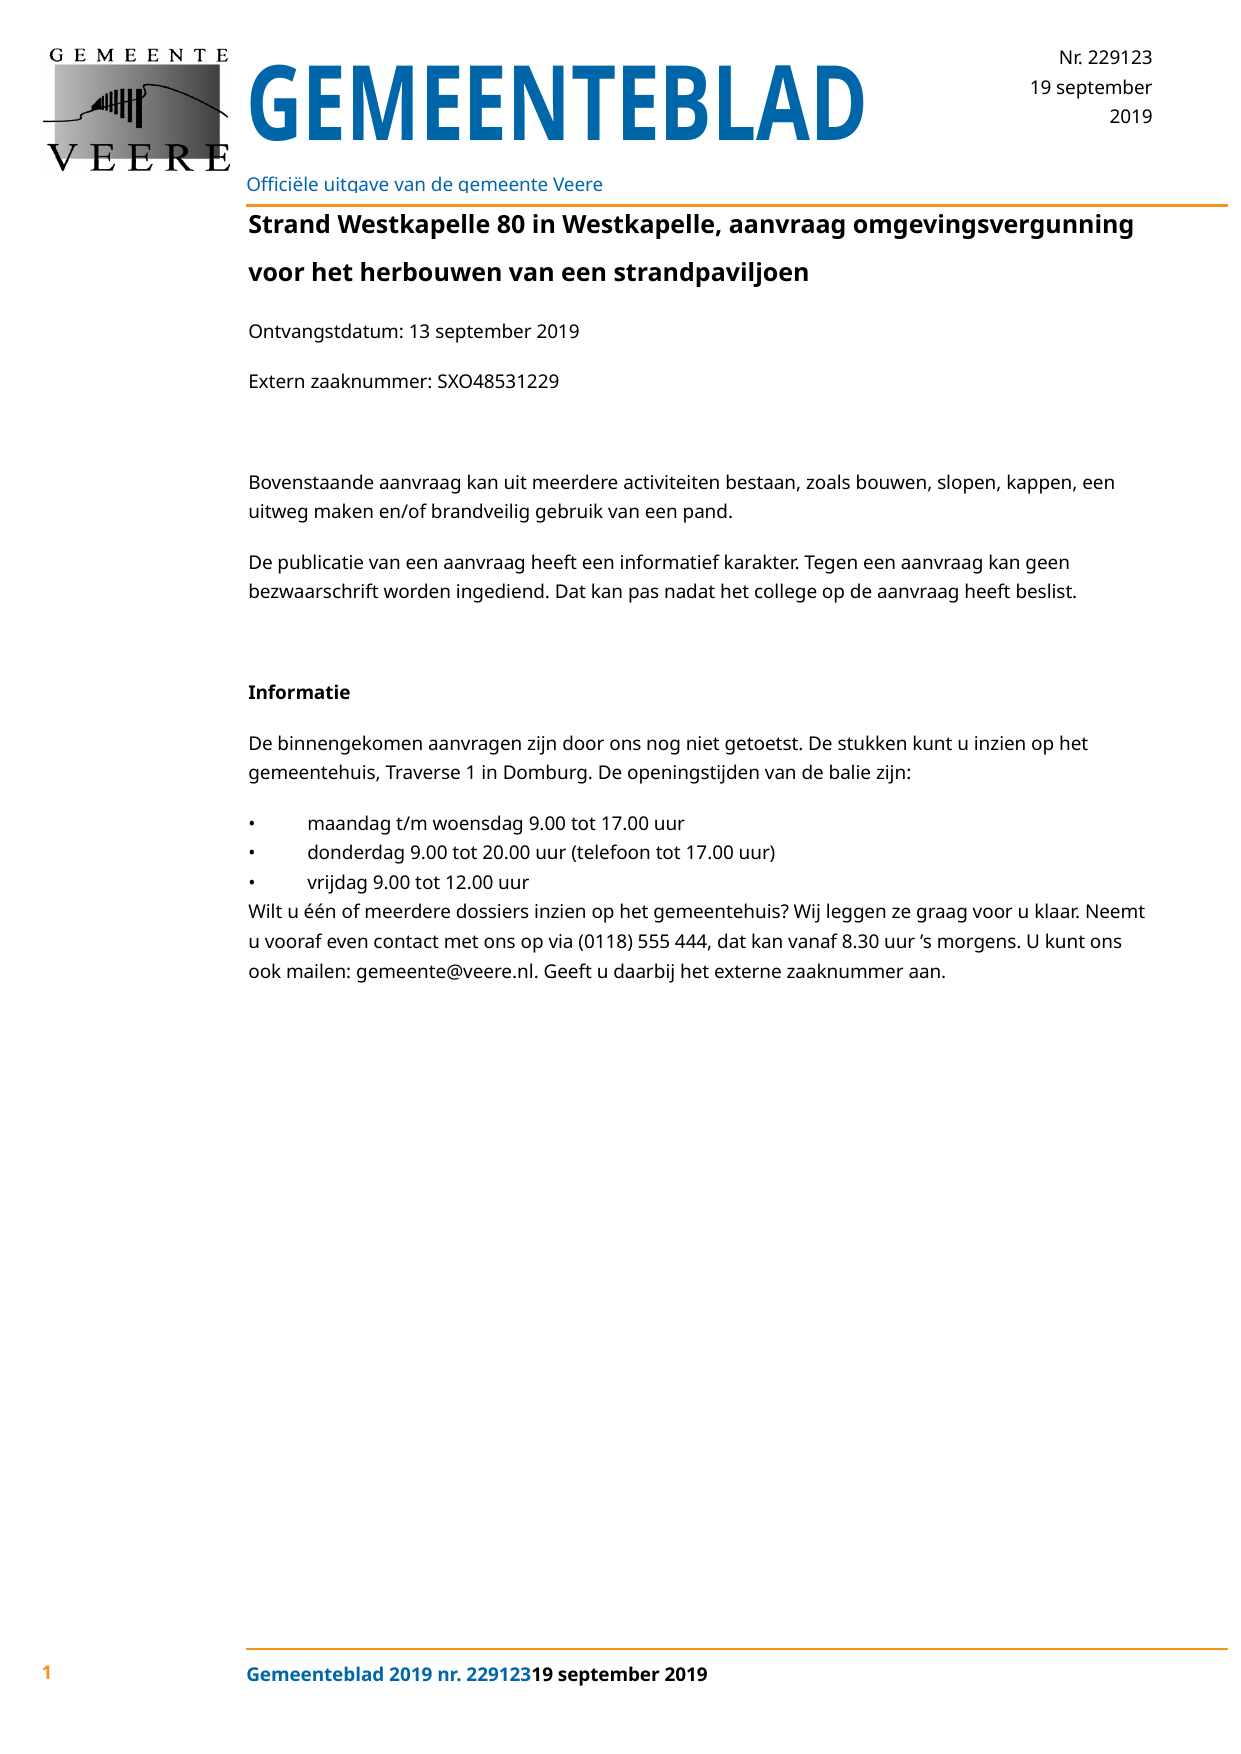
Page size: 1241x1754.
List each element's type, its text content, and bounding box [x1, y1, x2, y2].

text Ontvangstdatum: 13 september 2019 [248, 318, 1152, 344]
text Wilt u één of meerdere dossiers inzien op het gemeentehuis? Wij leggen ze graag voor u klaar. Neemt u vooraf even contact met ons op via (0118) 555 444, dat kan vanaf 8.30 uur ’s morgens. U kunt ons ook mailen: gemeente@veere.nl. Geeft u daarbij het externe zaaknummer aan. [248, 899, 1152, 984]
text Informatie [248, 679, 1152, 705]
text Strand Westkapelle 80 in Westkapelle, aanvraag omgevingsvergunning voor het herbouwen van een strandpaviljoen [248, 207, 1152, 288]
picture [41, 47, 231, 172]
list maandag t/m woensdag 9.00 tot 17.00 uur [248, 810, 1152, 836]
list vrijdag 9.00 tot 12.00 uur [248, 869, 1152, 895]
text Extern zaaknummer: SXO48531229 [248, 368, 1152, 394]
text De publicatie van een aanvraag heeft een informatief karakter. Tegen een aanvraag kan geen bezwaarschrift worden ingediend. Dat kan pas nadat het college op de aanvraag heeft beslist. [248, 549, 1152, 604]
text Bovenstaande aanvraag kan uit meerdere activiteiten bestaan, zoals bouwen, slopen, kappen, een uitweg maken en/of brandveilig gebruik van een pand. [248, 469, 1152, 524]
text De binnengekomen aanvragen zijn door ons nog niet getoetst. De stukken kunt u inzien op het gemeentehuis, Traverse 1 in Domburg. De openingstijden van de balie zijn: [248, 730, 1152, 785]
list donderdag 9.00 tot 20.00 uur (telefoon tot 17.00 uur) [248, 839, 1152, 865]
